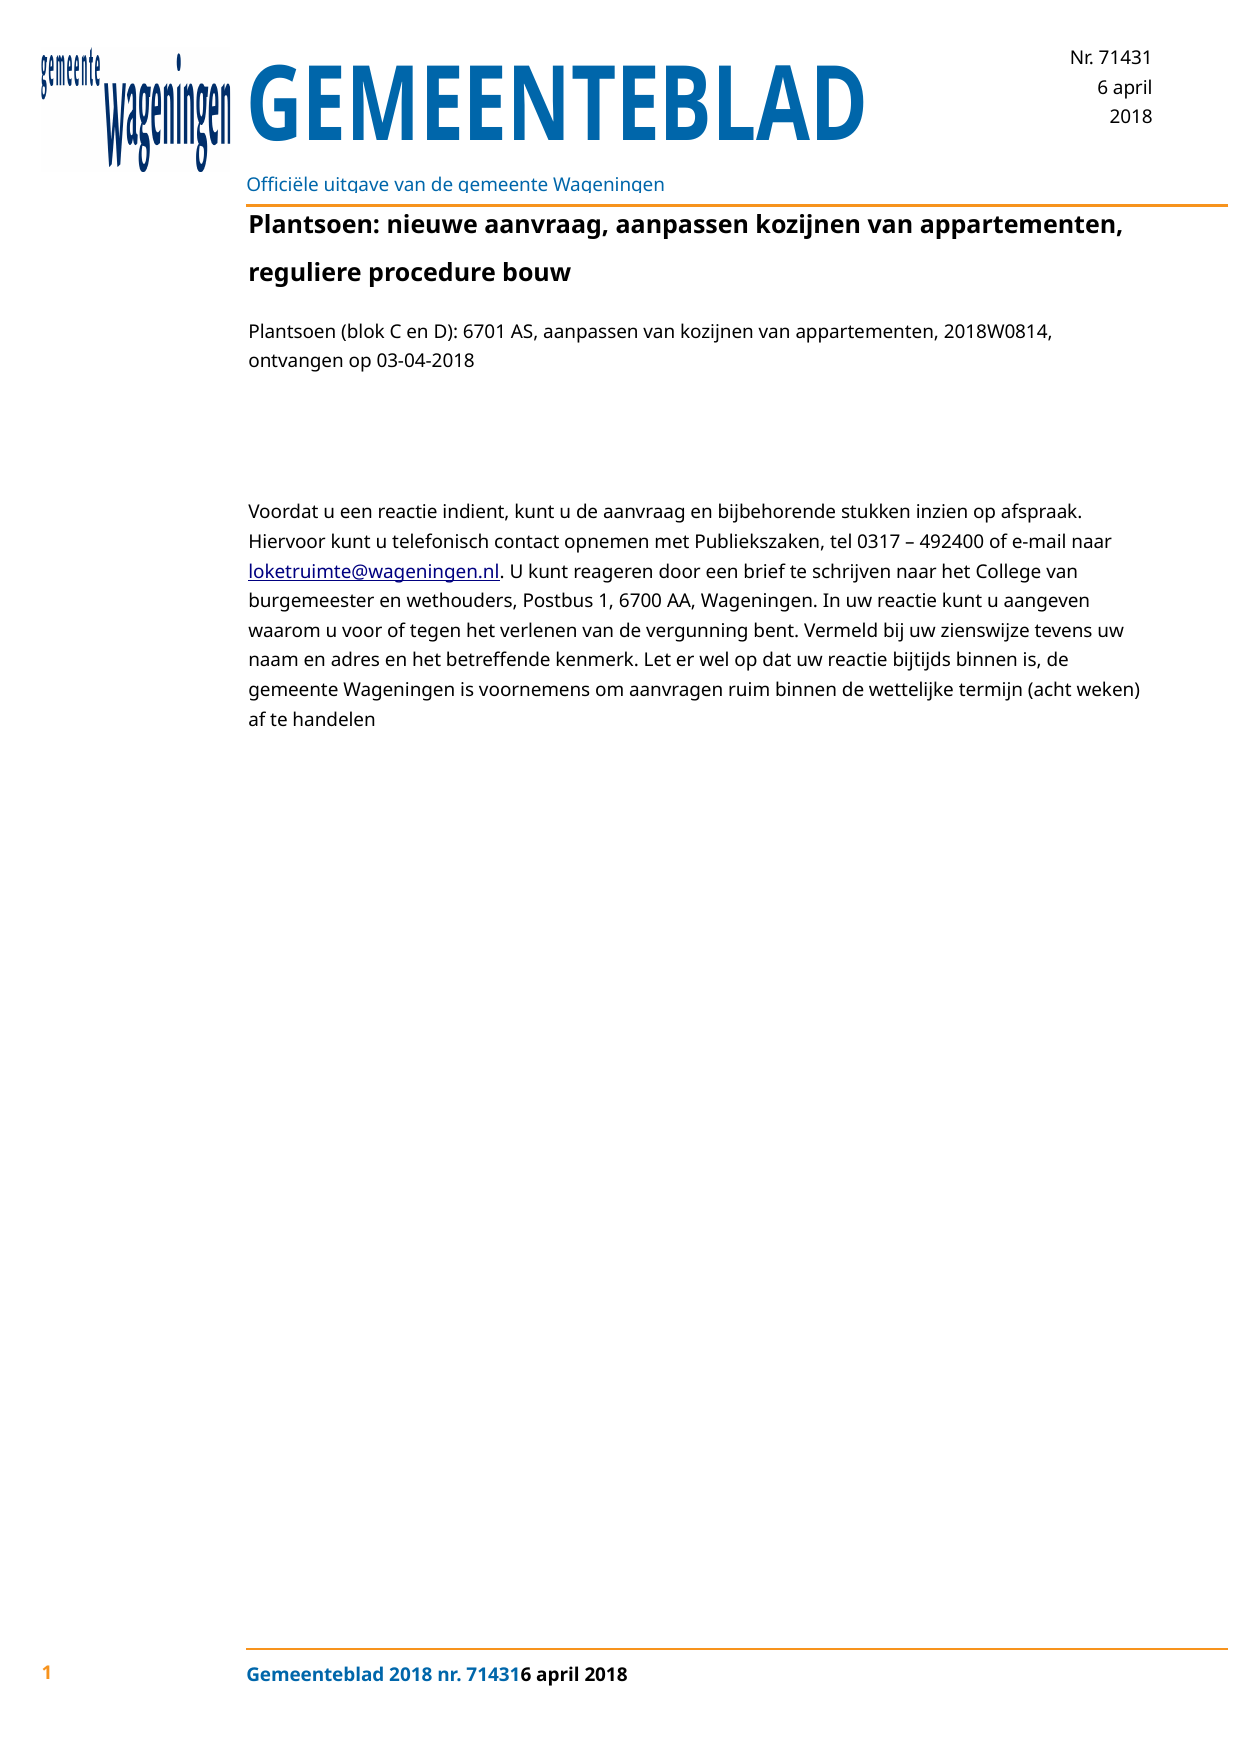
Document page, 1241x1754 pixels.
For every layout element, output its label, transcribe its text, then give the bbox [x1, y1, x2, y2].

text Plantsoen: nieuwe aanvraag, aanpassen kozijnen van appartementen, reguliere procedure bouw [248, 207, 1152, 288]
picture [41, 47, 231, 172]
text Voordat u een reactie indient, kunt u de aanvraag en bijbehorende stukken inzien op afspraak. Hiervoor kunt u telefonisch contact opnemen met Publiekszaken, tel 0317 – 492400 of e-mail naar loketruimte@wageningen.nl. U kunt reageren door een brief te schrijven naar het College van burgemeester en wethouders, Postbus 1, 6700 AA, Wageningen. In uw reactie kunt u aangeven waarom u voor of tegen het verlenen van de vergunning bent. Vermeld bij uw zienswijze tevens uw naam en adres en het betreffende kenmerk. Let er wel op dat uw reactie bijtijds binnen is, de gemeente Wageningen is voornemens om aanvragen ruim binnen de wettelijke termijn (acht weken) af te handelen [248, 499, 1152, 732]
text Plantsoen (blok C en D): 6701 AS, aanpassen van kozijnen van appartementen, 2018W0814, ontvangen op 03-04-2018 [248, 318, 1152, 373]
